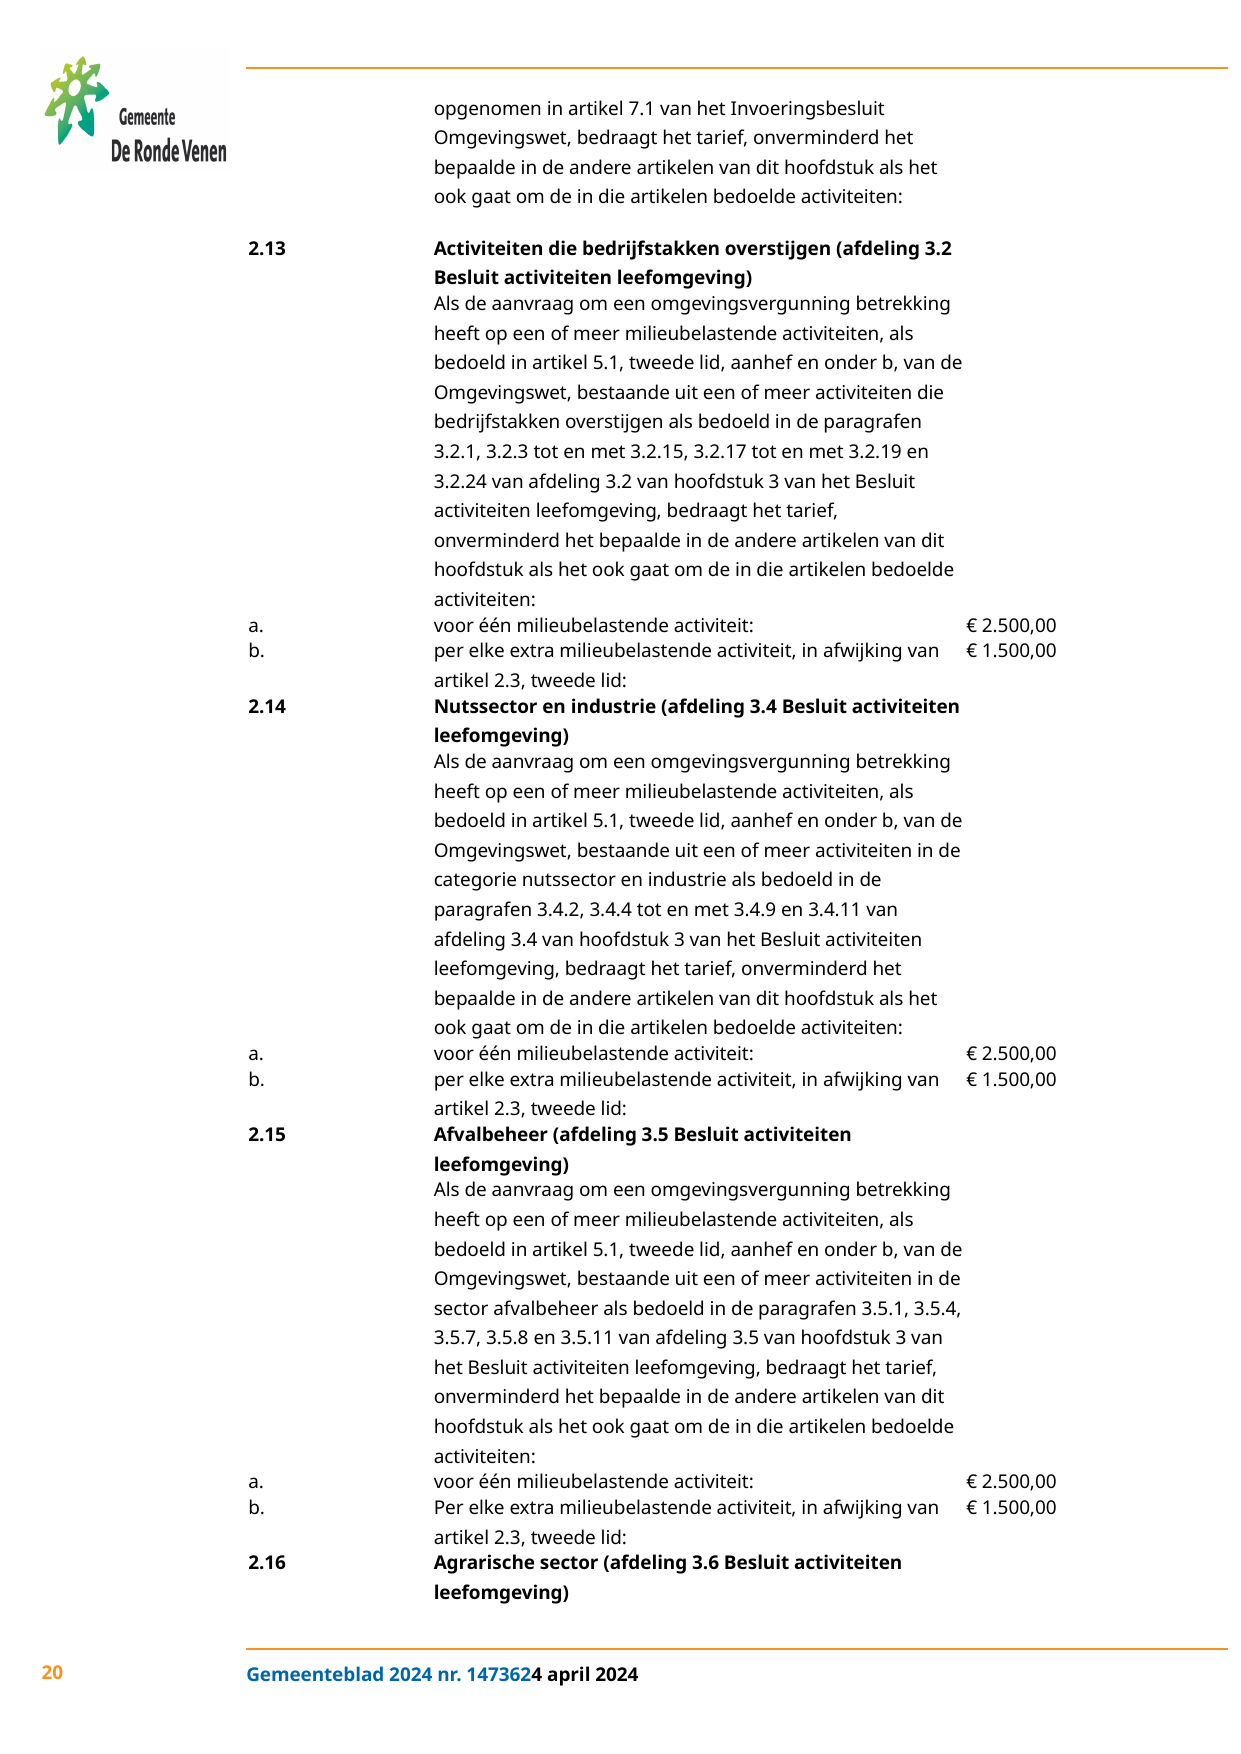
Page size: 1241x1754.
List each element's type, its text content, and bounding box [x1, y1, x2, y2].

table_cell Nutssector en industrie (afdeling 3.4 Besluit activiteiten leefomgeving) [434, 693, 966, 748]
table_cell Als de aanvraag om een omgevingsvergunning betrekking heeft op een of meer milieubelastende activiteiten, als bedoeld in artikel 5.1, tweede lid, aanhef en onder b, van de Omgevingswet, bestaande uit een of meer activiteiten in de categorie nutssector en industrie als bedoeld in de paragrafen 3.4.2, 3.4.4 tot en met 3.4.9 en 3.4.11 van afdeling 3.4 van hoofdstuk 3 van het Besluit activiteiten leefomgeving, bedraagt het tarief, onverminderd het bepaalde in de andere artikelen van dit hoofdstuk als het ook gaat om de in die artikelen bedoelde activiteiten: [434, 748, 966, 1040]
table_cell € 2.500,00 [966, 612, 1152, 638]
table_cell € 1.500,00 [966, 638, 1152, 693]
table_cell [966, 290, 1152, 612]
table_cell 2.15 [248, 1121, 433, 1177]
table_cell per elke extra milieubelastende activiteit, in afwijking van artikel 2.3, tweede lid: [434, 1066, 966, 1121]
table_cell per elke extra milieubelastende activiteit, in afwijking van artikel 2.3, tweede lid: [434, 638, 966, 693]
table_cell [966, 209, 1152, 235]
table_cell € 1.500,00 [966, 1066, 1152, 1121]
table_cell voor één milieubelastende activiteit: [434, 612, 966, 638]
table_cell a. [248, 1469, 433, 1494]
table_cell 2.16 [248, 1550, 433, 1605]
table_cell € 1.500,00 [966, 1494, 1152, 1549]
table_cell 2.14 [248, 693, 433, 748]
table_cell Afvalbeheer (afdeling 3.5 Besluit activiteiten leefomgeving) [434, 1121, 966, 1177]
table_cell [966, 95, 1152, 209]
table_cell [966, 1177, 1152, 1468]
table_cell Agrarische sector (afdeling 3.6 Besluit activiteiten leefomgeving) [434, 1550, 966, 1605]
table_cell [248, 290, 433, 612]
table_cell b. [248, 1494, 433, 1549]
table_cell [966, 693, 1152, 748]
table_cell Als de aanvraag om een omgevingsvergunning betrekking heeft op een of meer milieubelastende activiteiten, als bedoeld in artikel 5.1, tweede lid, aanhef en onder b, van de Omgevingswet, bestaande uit een of meer activiteiten die bedrijfstakken overstijgen als bedoeld in de paragrafen 3.2.1, 3.2.3 tot en met 3.2.15, 3.2.17 tot en met 3.2.19 en 3.2.24 van afdeling 3.2 van hoofdstuk 3 van het Besluit activiteiten leefomgeving, bedraagt het tarief, onverminderd het bepaalde in de andere artikelen van dit hoofdstuk als het ook gaat om de in die artikelen bedoelde activiteiten: [434, 290, 966, 612]
table_cell € 2.500,00 [966, 1469, 1152, 1494]
table_cell b. [248, 1066, 433, 1121]
table_cell voor één milieubelastende activiteit: [434, 1040, 966, 1066]
table_cell [248, 1177, 433, 1468]
table_cell voor één milieubelastende activiteit: [434, 1469, 966, 1494]
table_cell [966, 1121, 1152, 1177]
table_cell [434, 209, 966, 235]
table_cell a. [248, 612, 433, 638]
table_cell € 2.500,00 [966, 1040, 1152, 1066]
table_cell a. [248, 1040, 433, 1066]
table_cell opgenomen in artikel 7.1 van het Invoeringsbesluit Omgevingswet, bedraagt het tarief, onverminderd het bepaalde in de andere artikelen van dit hoofdstuk als het ook gaat om de in die artikelen bedoelde activiteiten: [434, 95, 966, 209]
table_cell [248, 748, 433, 1040]
table_cell [966, 1550, 1152, 1605]
table_cell 2.13 [248, 235, 433, 290]
table_cell [966, 748, 1152, 1040]
table_cell Activiteiten die bedrijfstakken overstijgen (afdeling 3.2 Besluit activiteiten leefomgeving) [434, 235, 966, 290]
table_cell b. [248, 638, 433, 693]
table_cell [248, 209, 433, 235]
table_cell [248, 95, 433, 209]
table_cell Als de aanvraag om een omgevingsvergunning betrekking heeft op een of meer milieubelastende activiteiten, als bedoeld in artikel 5.1, tweede lid, aanhef en onder b, van de Omgevingswet, bestaande uit een of meer activiteiten in de sector afvalbeheer als bedoeld in de paragrafen 3.5.1, 3.5.4, 3.5.7, 3.5.8 en 3.5.11 van afdeling 3.5 van hoofdstuk 3 van het Besluit activiteiten leefomgeving, bedraagt het tarief, onverminderd het bepaalde in de andere artikelen van dit hoofdstuk als het ook gaat om de in die artikelen bedoelde activiteiten: [434, 1177, 966, 1468]
picture [41, 47, 231, 172]
table_cell [966, 235, 1152, 290]
table_cell Per elke extra milieubelastende activiteit, in afwijking van artikel 2.3, tweede lid: [434, 1494, 966, 1549]
